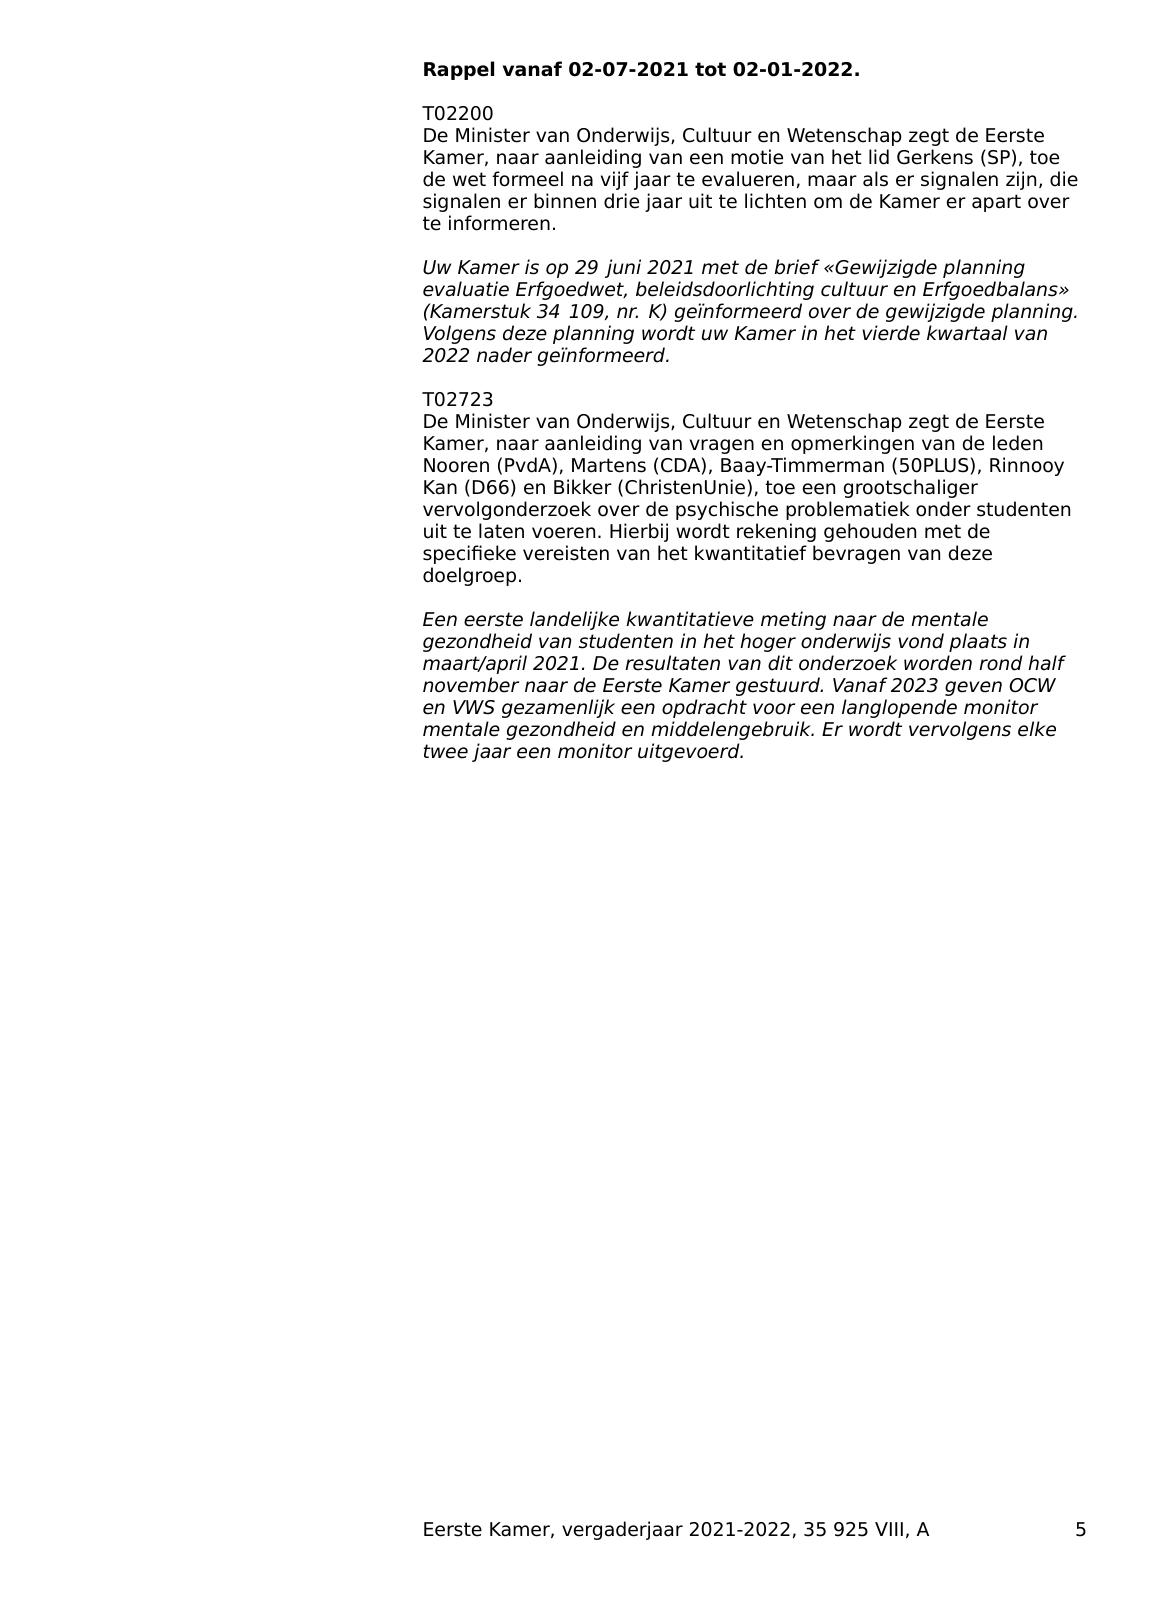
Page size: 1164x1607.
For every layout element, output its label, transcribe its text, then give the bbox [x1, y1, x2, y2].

text T02723 [422, 389, 1087, 411]
text Uw Kamer is op 29 juni 2021 met de brief «Gewijzigde planning evaluatie Erfgoedwet, beleidsdoorlichting cultuur en Erfgoedbalans» (Kamerstuk 34 109, nr. K) geïnformeerd over de gewijzigde planning. Volgens deze planning wordt uw Kamer in het vierde kwartaal van 2022 nader geïnformeerd. [422, 257, 1087, 367]
subtitle Rappel vanaf 02-07-2021 tot 02-01-2022. [422, 59, 1087, 81]
text T02200 [422, 103, 1087, 125]
text De Minister van Onderwijs, Cultuur en Wetenschap zegt de Eerste Kamer, naar aanleiding van vragen en opmerkingen van de leden Nooren (PvdA), Martens (CDA), Baay-Timmerman (50PLUS), Rinnooy Kan (D66) en Bikker (ChristenUnie), toe een grootschaliger vervolgonderzoek over de psychische problematiek onder studenten uit te laten voeren. Hierbij wordt rekening gehouden met de specifieke vereisten van het kwantitatief bevragen van deze doelgroep. [422, 411, 1087, 587]
text De Minister van Onderwijs, Cultuur en Wetenschap zegt de Eerste Kamer, naar aanleiding van een motie van het lid Gerkens (SP), toe de wet formeel na vijf jaar te evalueren, maar als er signalen zijn, die signalen er binnen drie jaar uit te lichten om de Kamer er apart over te informeren. [422, 125, 1087, 235]
text Een eerste landelijke kwantitatieve meting naar de mentale gezondheid van studenten in het hoger onderwijs vond plaats in maart/april 2021. De resultaten van dit onderzoek worden rond half november naar de Eerste Kamer gestuurd. Vanaf 2023 geven OCW en VWS gezamenlijk een opdracht voor een langlopende monitor mentale gezondheid en middelengebruik. Er wordt vervolgens elke twee jaar een monitor uitgevoerd. [422, 609, 1087, 763]
